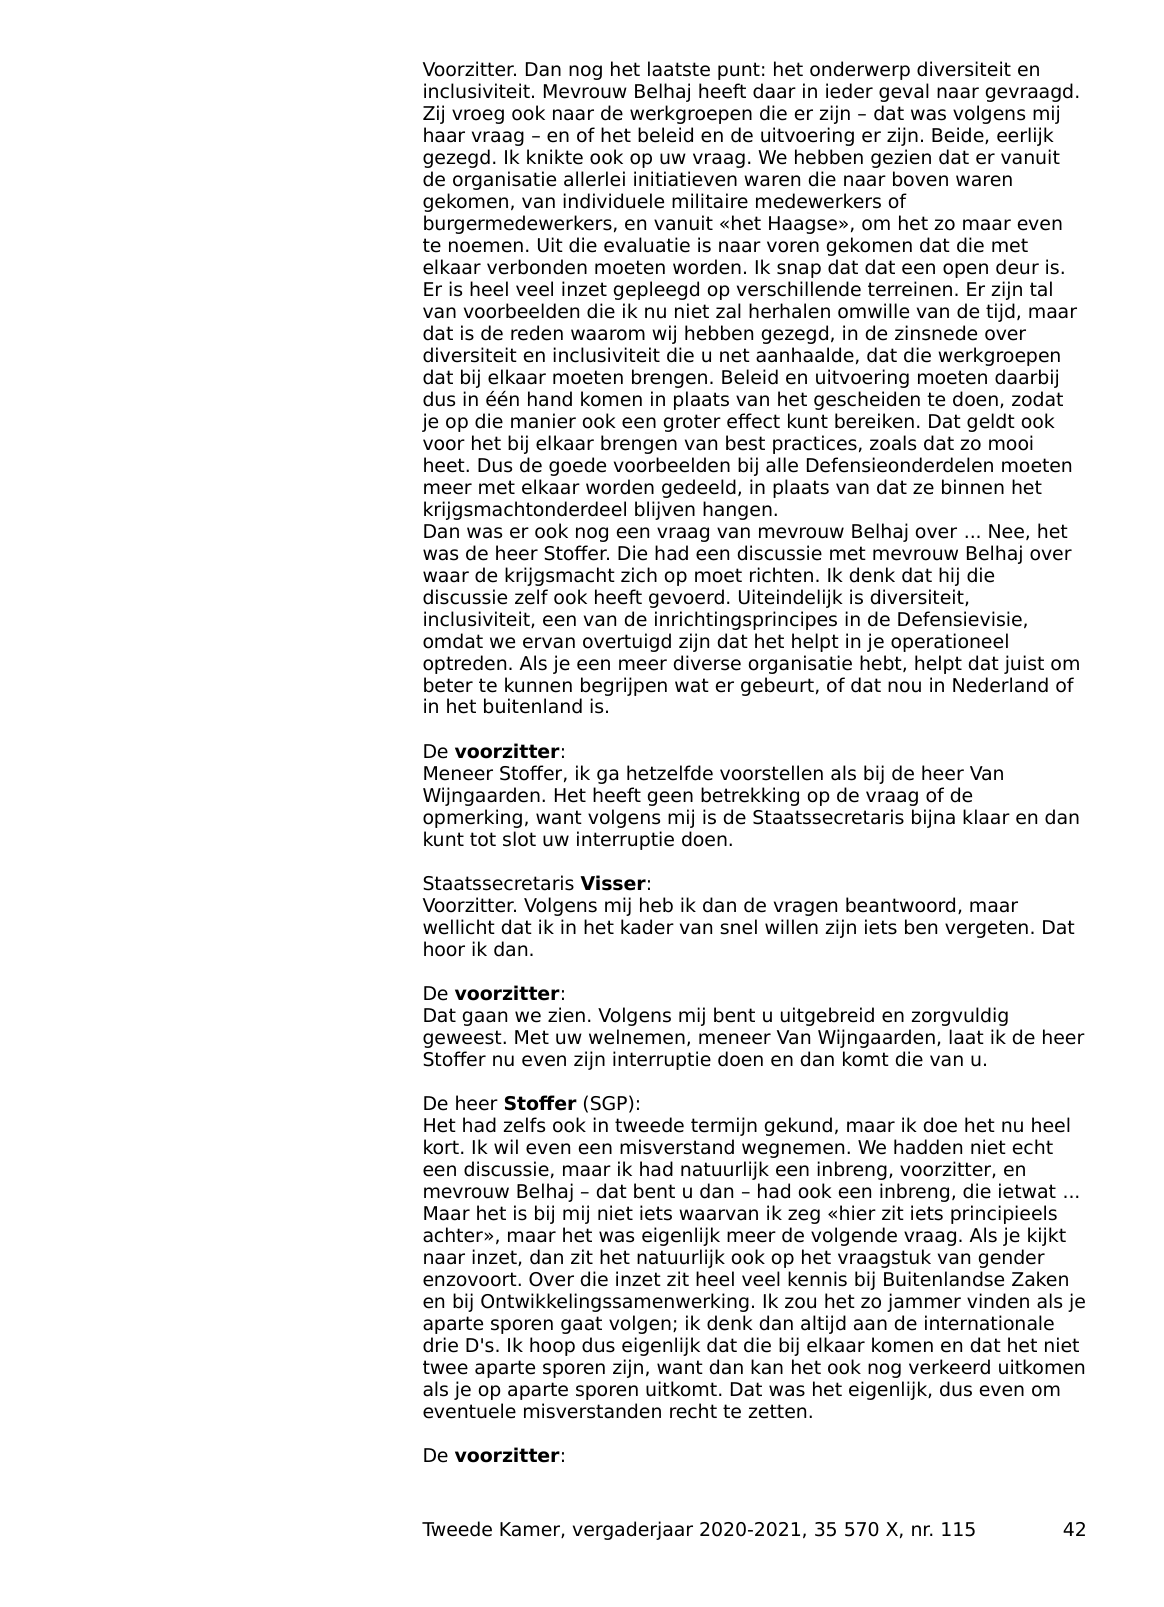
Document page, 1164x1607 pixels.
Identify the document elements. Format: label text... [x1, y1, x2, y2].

text Voorzitter. Dan nog het laatste punt: het onderwerp diversiteit en inclusiviteit. Mevrouw Belhaj heeft daar in ieder geval naar gevraagd. Zij vroeg ook naar de werkgroepen die er zijn – dat was volgens mij haar vraag – en of het beleid en de uitvoering er zijn. Beide, eerlijk gezegd. Ik knikte ook op uw vraag. We hebben gezien dat er vanuit de organisatie allerlei initiatieven waren die naar boven waren gekomen, van individuele militaire medewerkers of burgermedewerkers, en vanuit «het Haagse», om het zo maar even te noemen. Uit die evaluatie is naar voren gekomen dat die met elkaar verbonden moeten worden. Ik snap dat dat een open deur is. Er is heel veel inzet gepleegd op verschillende terreinen. Er zijn tal van voorbeelden die ik nu niet zal herhalen omwille van de tijd, maar dat is de reden waarom wij hebben gezegd, in de zinsnede over diversiteit en inclusiviteit die u net aanhaalde, dat die werkgroepen dat bij elkaar moeten brengen. Beleid en uitvoering moeten daarbij dus in één hand komen in plaats van het gescheiden te doen, zodat je op die manier ook een groter effect kunt bereiken. Dat geldt ook voor het bij elkaar brengen van best practices, zoals dat zo mooi heet. Dus de goede voorbeelden bij alle Defensieonderdelen moeten meer met elkaar worden gedeeld, in plaats van dat ze binnen het krijgsmachtonderdeel blijven hangen. [422, 59, 1087, 521]
text De voorzitter: [422, 1445, 1087, 1467]
text Voorzitter. Volgens mij heb ik dan de vragen beantwoord, maar wellicht dat ik in het kader van snel willen zijn iets ben vergeten. Dat hoor ik dan. [422, 895, 1087, 961]
text Meneer Stoffer, ik ga hetzelfde voorstellen als bij de heer Van Wijngaarden. Het heeft geen betrekking op de vraag of de opmerking, want volgens mij is de Staatssecretaris bijna klaar en dan kunt tot slot uw interruptie doen. [422, 763, 1087, 851]
text De voorzitter: [422, 741, 1087, 763]
text Dat gaan we zien. Volgens mij bent u uitgebreid en zorgvuldig geweest. Met uw welnemen, meneer Van Wijngaarden, laat ik de heer Stoffer nu even zijn interruptie doen en dan komt die van u. [422, 1005, 1087, 1071]
text De heer Stoffer (SGP): [422, 1093, 1087, 1115]
text De voorzitter: [422, 983, 1087, 1005]
text Staatssecretaris Visser: [422, 873, 1087, 895]
text Dan was er ook nog een vraag van mevrouw Belhaj over ... Nee, het was de heer Stoffer. Die had een discussie met mevrouw Belhaj over waar de krijgsmacht zich op moet richten. Ik denk dat hij die discussie zelf ook heeft gevoerd. Uiteindelijk is diversiteit, inclusiviteit, een van de inrichtingsprincipes in de Defensievisie, omdat we ervan overtuigd zijn dat het helpt in je operationeel optreden. Als je een meer diverse organisatie hebt, helpt dat juist om beter te kunnen begrijpen wat er gebeurt, of dat nou in Nederland of in het buitenland is. [422, 521, 1087, 718]
text Het had zelfs ook in tweede termijn gekund, maar ik doe het nu heel kort. Ik wil even een misverstand wegnemen. We hadden niet echt een discussie, maar ik had natuurlijk een inbreng, voorzitter, en mevrouw Belhaj – dat bent u dan – had ook een inbreng, die ietwat ... Maar het is bij mij niet iets waarvan ik zeg «hier zit iets principieels achter», maar het was eigenlijk meer de volgende vraag. Als je kijkt naar inzet, dan zit het natuurlijk ook op het vraagstuk van gender enzovoort. Over die inzet zit heel veel kennis bij Buitenlandse Zaken en bij Ontwikkelingssamenwerking. Ik zou het zo jammer vinden als je aparte sporen gaat volgen; ik denk dan altijd aan de internationale drie D's. Ik hoop dus eigenlijk dat die bij elkaar komen en dat het niet twee aparte sporen zijn, want dan kan het ook nog verkeerd uitkomen als je op aparte sporen uitkomt. Dat was het eigenlijk, dus even om eventuele misverstanden recht te zetten. [422, 1115, 1087, 1423]
